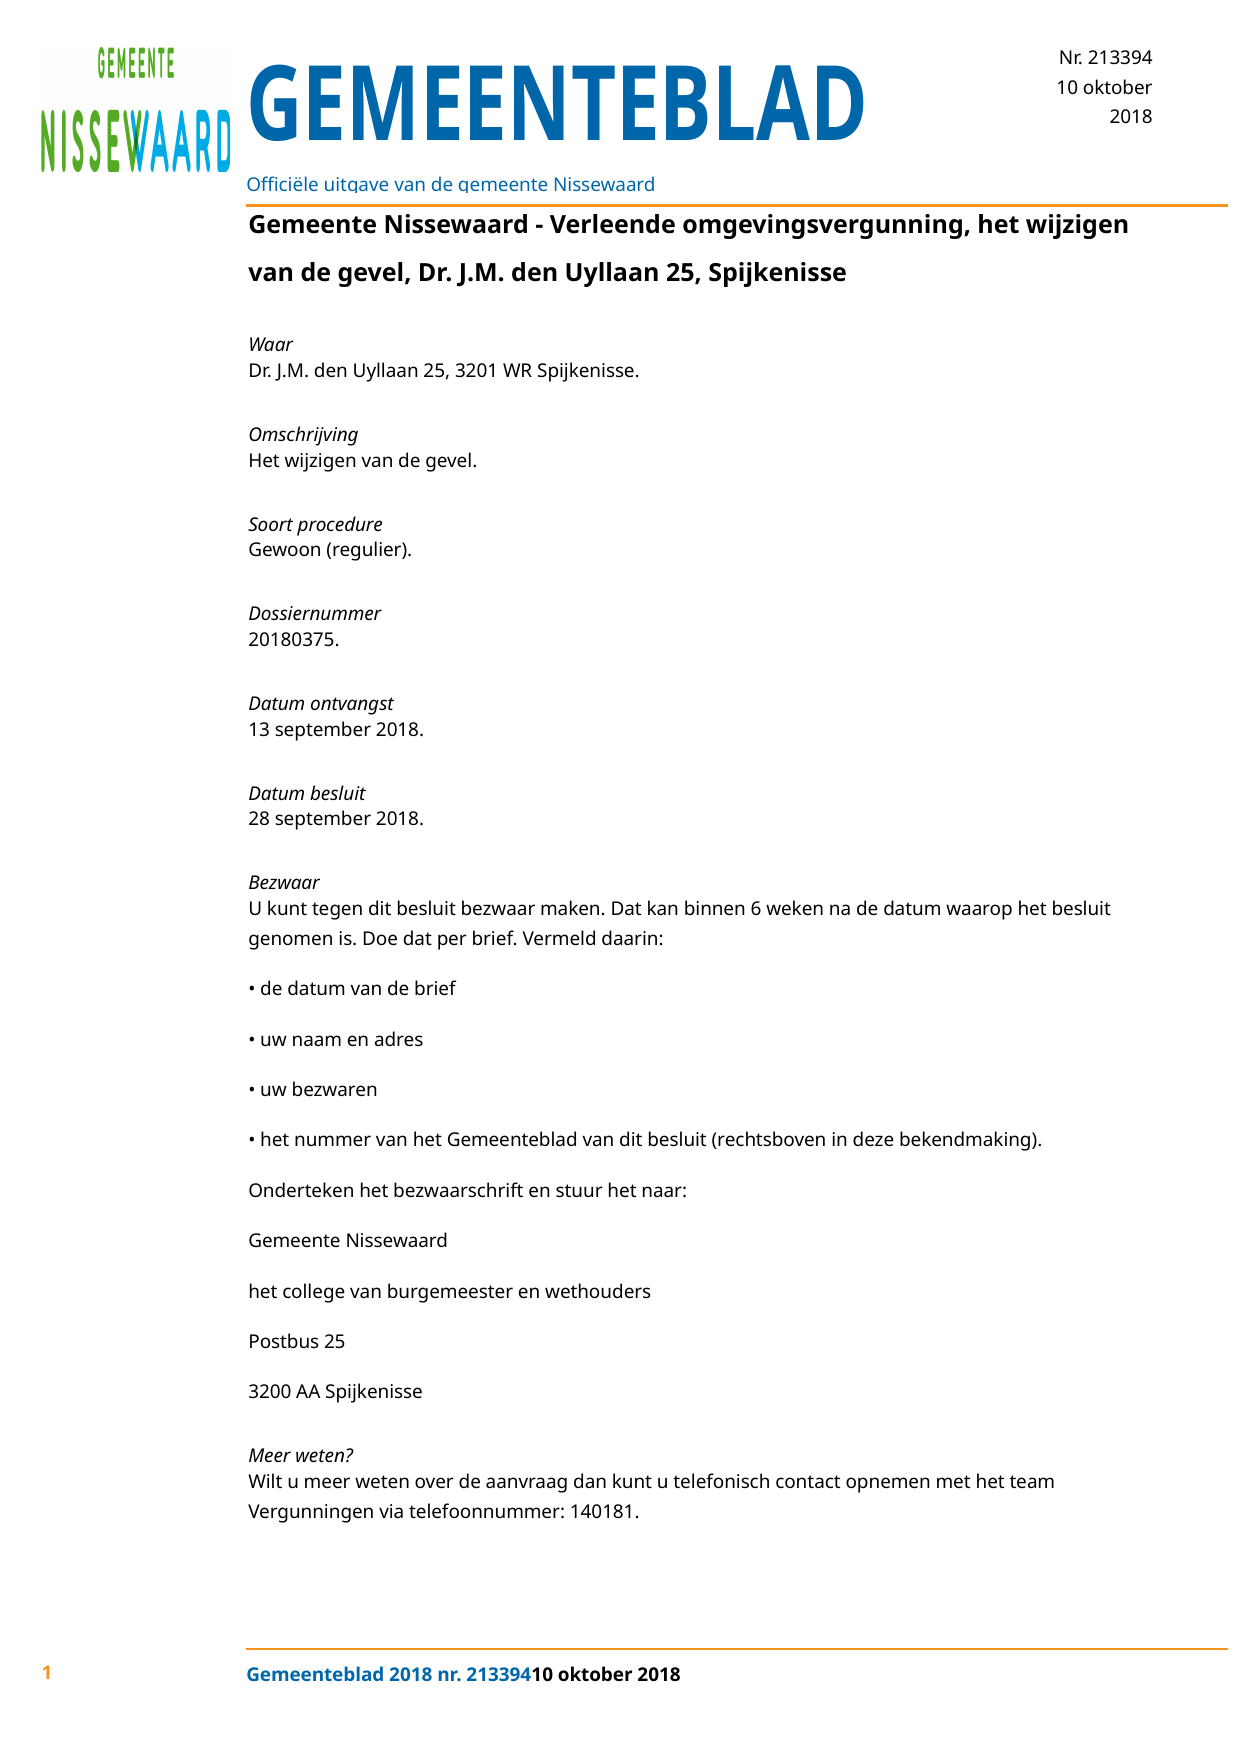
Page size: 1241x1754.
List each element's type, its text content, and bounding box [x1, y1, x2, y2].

text Datum ontvangst [248, 690, 1152, 716]
text Bezwaar [248, 869, 1152, 895]
text het college van burgemeester en wethouders [248, 1278, 1152, 1303]
text • de datum van de brief [248, 975, 1152, 1001]
picture [201, 122, 206, 138]
text • uw bezwaren [248, 1076, 1152, 1102]
text Gewoon (regulier). [248, 537, 1152, 562]
text Dr. J.M. den Uyllaan 25, 3201 WR Spijkenisse. [248, 357, 1152, 383]
text Meer weten? [248, 1443, 1152, 1468]
text Soort procedure [248, 511, 1152, 537]
picture [200, 151, 206, 172]
text 13 september 2018. [248, 716, 1152, 742]
picture [154, 157, 165, 172]
picture [176, 157, 187, 172]
text • het nummer van het Gemeenteblad van dit besluit (rechtsboven in deze bekendmaking). [248, 1127, 1152, 1152]
text 3200 AA Spijkenisse [248, 1379, 1152, 1404]
text Datum besluit [248, 780, 1152, 806]
text Waar [248, 331, 1152, 357]
text Dossiernummer [248, 601, 1152, 626]
text • uw naam en adres [248, 1026, 1152, 1051]
text Gemeente Nissewaard - Verleende omgevingsvergunning, het wijzigen van de gevel, Dr. J.M. den Uyllaan 25, Spijkenisse [248, 207, 1152, 288]
text Omschrijving [248, 421, 1152, 447]
picture [222, 122, 227, 160]
text 28 september 2018. [248, 806, 1152, 831]
text Postbus 25 [248, 1328, 1152, 1354]
text U kunt tegen dit besluit bezwaar maken. Dat kan binnen 6 weken na de datum waarop het besluit genomen is. Doe dat per brief. Vermeld daarin: [248, 895, 1152, 951]
text Wilt u meer weten over de aanvraag dan kunt u telefonisch contact opnemen met het team Vergunningen via telefoonnummer: 140181. [248, 1468, 1152, 1524]
text Gemeente Nissewaard [248, 1227, 1152, 1253]
picture [41, 47, 231, 172]
text Onderteken het bezwaarschrift en stuur het naar: [248, 1177, 1152, 1203]
text Het wijzigen van de gevel. [248, 447, 1152, 473]
text 20180375. [248, 626, 1152, 652]
